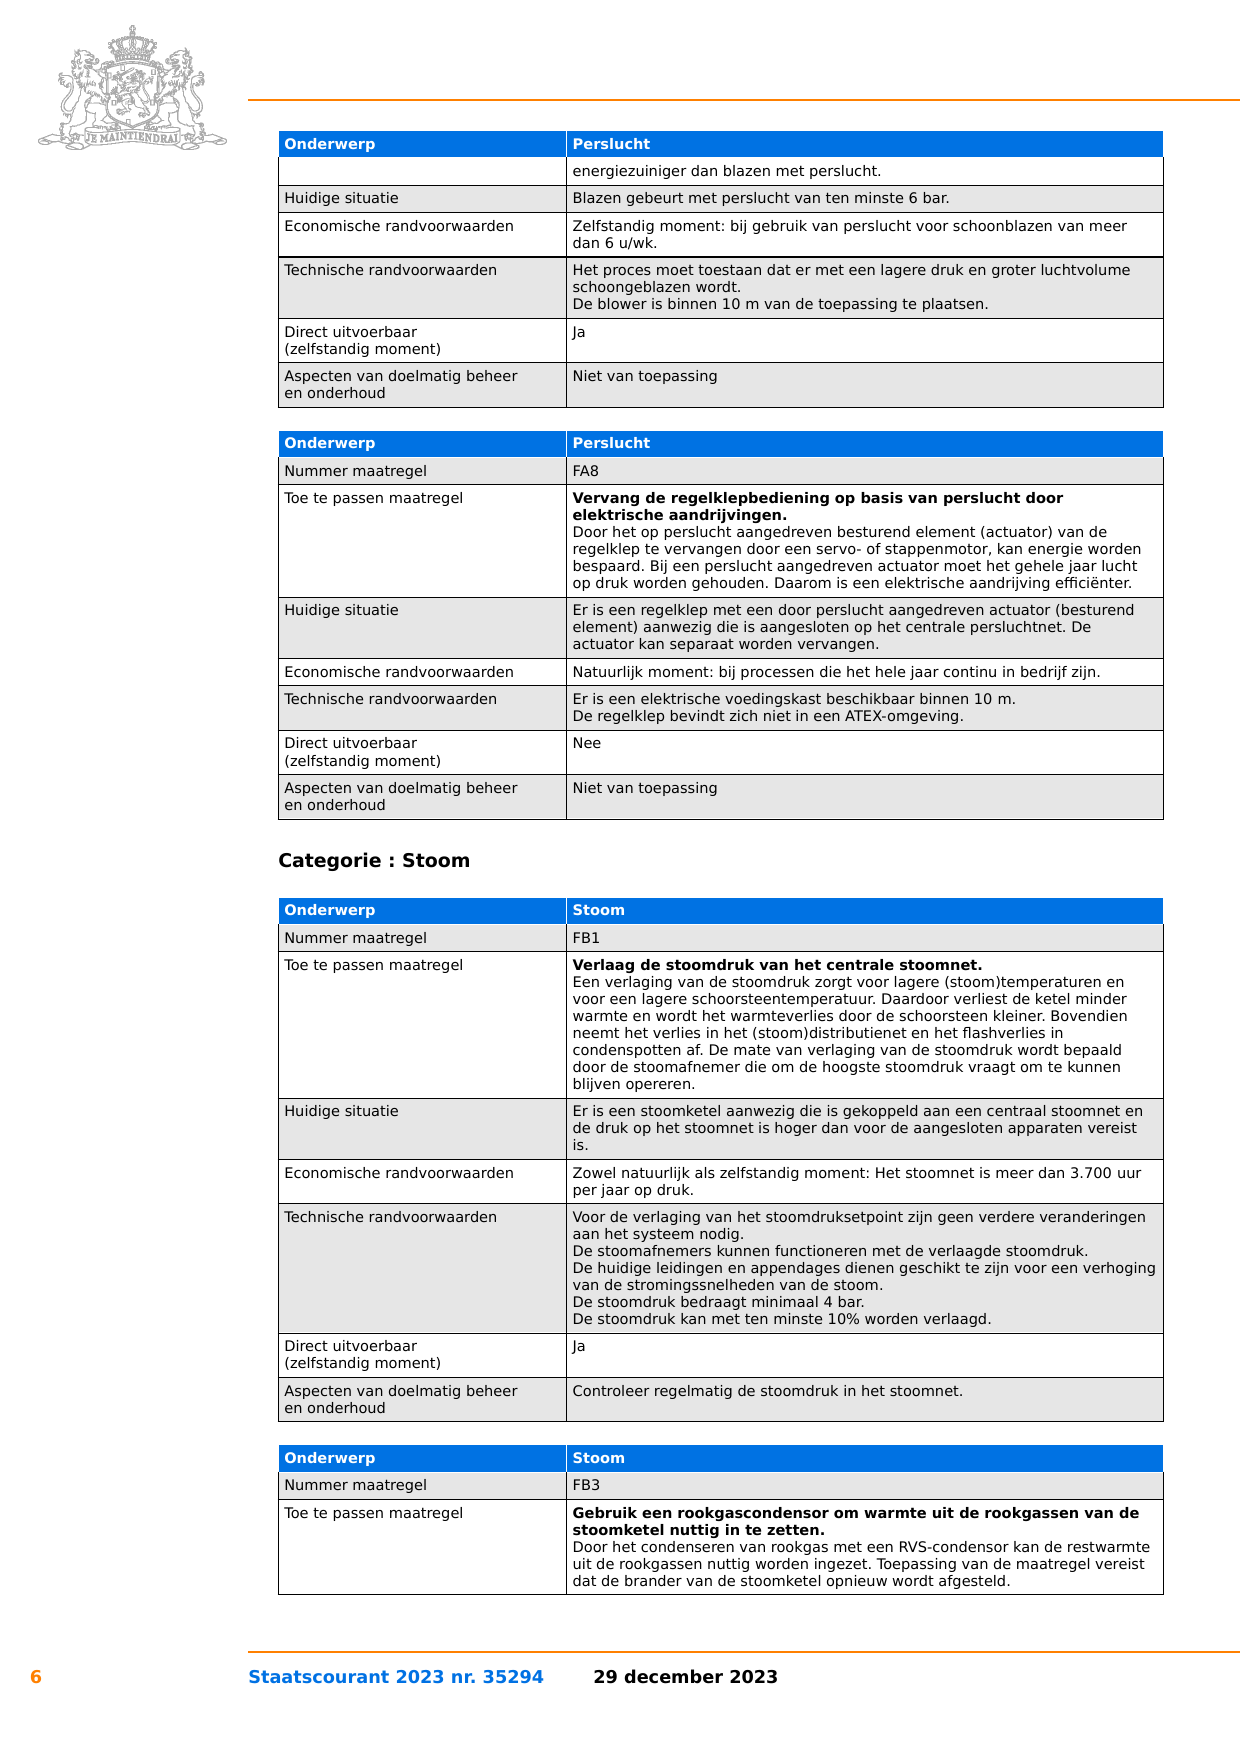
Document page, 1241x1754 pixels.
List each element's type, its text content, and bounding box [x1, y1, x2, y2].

table_cell Aspecten van doelmatig beheer en onderhoud [279, 775, 566, 818]
table_cell [279, 158, 566, 185]
table_cell Gebruik een rookgascondensor om warmte uit de rookgassen van de stoomketel nuttig in te zetten. Door het condenseren van rookgas met een RVS-condensor kan de restwarmte uit de rookgassen nuttig worden ingezet. Toepassing van de maatregel vereist dat de brander van de stoomketel opnieuw wordt afgesteld. [567, 1500, 1163, 1594]
table_cell Economische randvoorwaarden [279, 659, 566, 685]
table_cell Nummer maatregel [279, 925, 566, 951]
table_cell FA8 [567, 458, 1163, 484]
table_cell Toe te passen maatregel [279, 952, 566, 1097]
table_cell Toe te passen maatregel [279, 485, 566, 597]
table_cell Direct uitvoerbaar (zelfstandig moment) [279, 731, 566, 774]
table_cell Het proces moet toestaan dat er met een lagere druk en groter luchtvolume schoongeblazen wordt. De blower is binnen 10 m van de toepassing te plaatsen. [567, 258, 1163, 318]
table_cell Zowel natuurlijk als zelfstandig moment: Het stoomnet is meer dan 3.700 uur per jaar op druk. [567, 1160, 1163, 1203]
table_cell Huidige situatie [279, 598, 566, 658]
table_cell Economische randvoorwaarden [279, 1160, 566, 1203]
table_cell FB1 [567, 925, 1163, 951]
table_cell Ja [567, 319, 1163, 362]
table_cell FB3 [567, 1473, 1163, 1499]
table_header Stoom [567, 898, 1163, 924]
table_cell Voor de verlaging van het stoomdruksetpoint zijn geen verdere veranderingen aan het systeem nodig. De stoomafnemers kunnen functioneren met de verlaagde stoomdruk. De huidige leidingen en appendages dienen geschikt te zijn voor een verhoging van de stromingssnelheden van de stoom. De stoomdruk bedraagt minimaal 4 bar. De stoomdruk kan met ten minste 10% worden verlaagd. [567, 1204, 1163, 1332]
table_header Onderwerp [279, 431, 566, 457]
table_header Onderwerp [279, 131, 566, 157]
table_cell Er is een elektrische voedingskast beschikbaar binnen 10 m. De regelklep bevindt zich niet in een ATEX-omgeving. [567, 686, 1163, 730]
table_cell Aspecten van doelmatig beheer en onderhoud [279, 1378, 566, 1421]
table_cell Verlaag de stoomdruk van het centrale stoomnet. Een verlaging van de stoomdruk zorgt voor lagere (stoom)temperaturen en voor een lagere schoorsteentemperatuur. Daardoor verliest de ketel minder warmte en wordt het warmteverlies door de schoorsteen kleiner. Bovendien neemt het verlies in het (stoom)distributienet en het flashverlies in condenspotten af. De mate van verlaging van de stoomdruk wordt bepaald door de stoomafnemer die om de hoogste stoomdruk vraagt om te kunnen blijven opereren. [567, 952, 1163, 1097]
table_header Stoom [567, 1445, 1163, 1472]
table_cell Aspecten van doelmatig beheer en onderhoud [279, 363, 566, 407]
table_cell Technische randvoorwaarden [279, 686, 566, 730]
table_cell Technische randvoorwaarden [279, 258, 566, 318]
table_cell Natuurlijk moment: bij processen die het hele jaar continu in bedrijf zijn. [567, 659, 1163, 685]
table_cell Technische randvoorwaarden [279, 1204, 566, 1332]
table_cell Nummer maatregel [279, 1473, 566, 1499]
table_cell Huidige situatie [279, 1099, 566, 1159]
table_cell Vervang de regelklepbediening op basis van perslucht door elektrische aandrijvingen. Door het op perslucht aangedreven besturend element (actuator) van de regelklep te vervangen door een servo- of stappenmotor, kan energie worden bespaard. Bij een perslucht aangedreven actuator moet het gehele jaar lucht op druk worden gehouden. Daarom is een elektrische aandrijving efficiënter. [567, 485, 1163, 597]
table_cell Toe te passen maatregel [279, 1500, 566, 1594]
table_cell Huidige situatie [279, 186, 566, 212]
subtitle Categorie : Stoom [278, 849, 1163, 871]
table_cell Er is een stoomketel aanwezig die is gekoppeld aan een centraal stoomnet en de druk op het stoomnet is hoger dan voor de aangesloten apparaten vereist is. [567, 1099, 1163, 1159]
table_cell Niet van toepassing [567, 775, 1163, 818]
table_header Onderwerp [279, 1445, 566, 1472]
table_cell Nee [567, 731, 1163, 774]
picture [38, 25, 227, 150]
table_cell energiezuiniger dan blazen met perslucht. [567, 158, 1163, 185]
table_cell Ja [567, 1334, 1163, 1377]
table_cell Controleer regelmatig de stoomdruk in het stoomnet. [567, 1378, 1163, 1421]
table_header Perslucht [567, 431, 1163, 457]
table_cell Direct uitvoerbaar (zelfstandig moment) [279, 319, 566, 362]
table_cell Economische randvoorwaarden [279, 213, 566, 256]
table_header Onderwerp [279, 898, 566, 924]
table_cell Er is een regelklep met een door perslucht aangedreven actuator (besturend element) aanwezig die is aangesloten op het centrale persluchtnet. De actuator kan separaat worden vervangen. [567, 598, 1163, 658]
table_header Perslucht [567, 131, 1163, 157]
table_cell Nummer maatregel [279, 458, 566, 484]
table_cell Zelfstandig moment: bij gebruik van perslucht voor schoonblazen van meer dan 6 u/wk. [567, 213, 1163, 256]
table_cell Niet van toepassing [567, 363, 1163, 407]
table_cell Blazen gebeurt met perslucht van ten minste 6 bar. [567, 186, 1163, 212]
table_cell Direct uitvoerbaar (zelfstandig moment) [279, 1334, 566, 1377]
